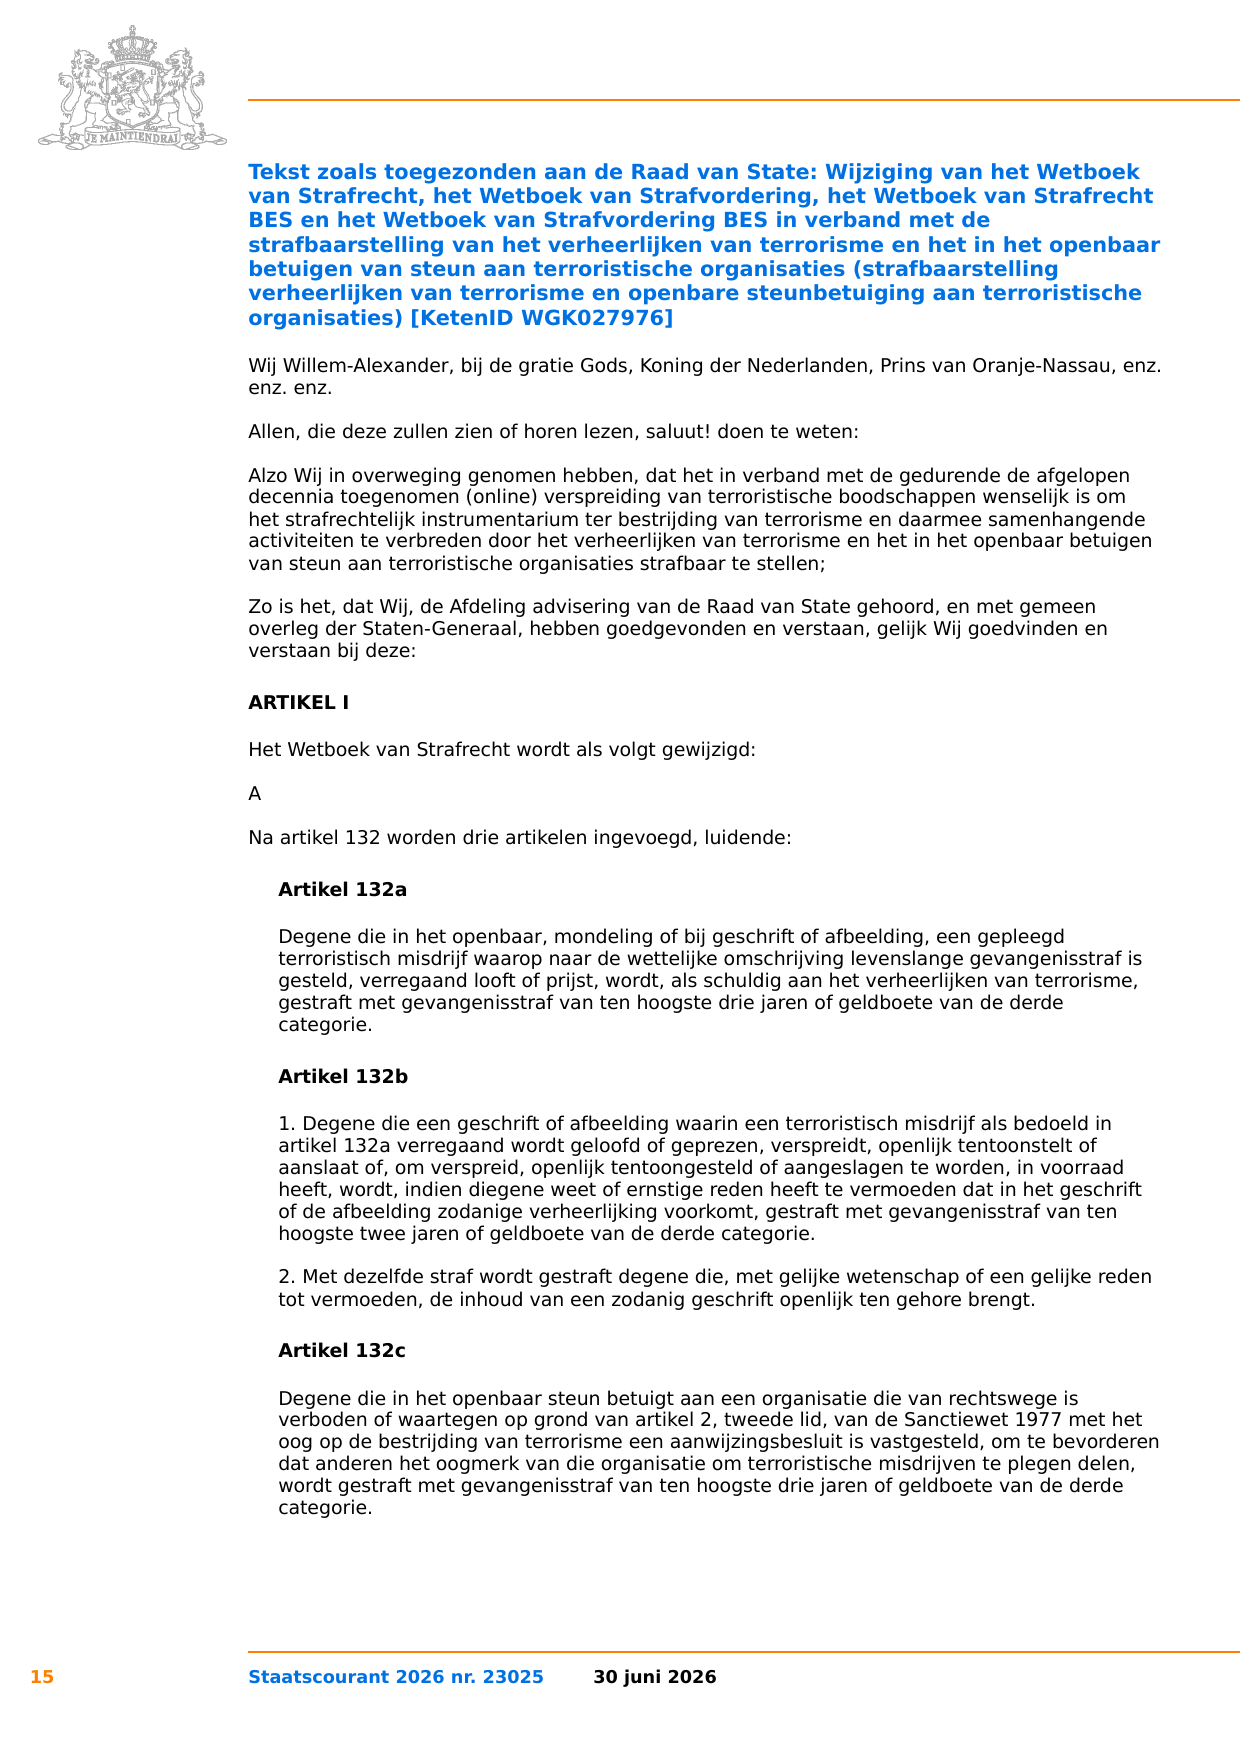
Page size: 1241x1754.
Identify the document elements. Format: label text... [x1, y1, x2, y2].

text Na artikel 132 worden drie artikelen ingevoegd, luidende: [248, 827, 1163, 849]
text Wij Willem-Alexander, bij de gratie Gods, Koning der Nederlanden, Prins van Oranje-Nassau, enz. enz. enz. [248, 355, 1163, 399]
text Het Wetboek van Strafrecht wordt als volgt gewijzigd: [248, 739, 1163, 761]
text Degene die in het openbaar steun betuigt aan een organisatie die van rechtswege is verboden of waartegen op grond van artikel 2, tweede lid, van de Sanctiewet 1977 met het oog op de bestrijding van terrorisme een aanwijzingsbesluit is vastgesteld, om te bevorderen dat anderen het oogmerk van die organisatie om terroristische misdrijven te plegen delen, wordt gestraft met gevangenisstraf van ten hoogste drie jaren of geldboete van de derde categorie. [278, 1387, 1163, 1519]
subtitle Artikel 132b [278, 1066, 1163, 1088]
subtitle Artikel 132a [278, 879, 1163, 901]
subtitle Tekst zoals toegezonden aan de Raad van State: Wijziging van het Wetboek van Strafrecht, het Wetboek van Strafvordering, het Wetboek van Strafrecht BES en het Wetboek van Strafvordering BES in verband met de strafbaarstelling van het verheerlijken van terrorisme en het in het openbaar betuigen van steun aan terroristische organisaties (strafbaarstelling verheerlijken van terrorisme en openbare steunbetuiging aan terroristische organisaties) [KetenID WGK027976] [248, 160, 1163, 330]
text Degene die in het openbaar, mondeling of bij geschrift of afbeelding, een gepleegd terroristisch misdrijf waarop naar de wettelijke omschrijving levenslange gevangenisstraf is gesteld, verregaand looft of prijst, wordt, als schuldig aan het verheerlijken van terrorisme, gestraft met gevangenisstraf van ten hoogste drie jaren of geldboete van de derde categorie. [278, 926, 1163, 1036]
text Allen, die deze zullen zien of horen lezen, saluut! doen te weten: [248, 421, 1163, 443]
text Zo is het, dat Wij, de Afdeling advisering van de Raad van State gehoord, en met gemeen overleg der Staten-Generaal, hebben goedgevonden en verstaan, gelijk Wij goedvinden en verstaan bij deze: [248, 596, 1163, 662]
text 1. Degene die een geschrift of afbeelding waarin een terroristisch misdrijf als bedoeld in artikel 132a verregaand wordt geloofd of geprezen, verspreidt, openlijk tentoonstelt of aanslaat of, om verspreid, openlijk tentoongesteld of aangeslagen te worden, in voorraad heeft, wordt, indien diegene weet of ernstige reden heeft te vermoeden dat in het geschrift of de afbeelding zodanige verheerlijking voorkomt, gestraft met gevangenisstraf van ten hoogste twee jaren of geldboete van de derde categorie. [278, 1113, 1163, 1244]
subtitle Artikel 132c [278, 1340, 1163, 1362]
subtitle ARTIKEL I [248, 692, 1163, 714]
picture [38, 25, 227, 150]
text 2. Met dezelfde straf wordt gestraft degene die, met gelijke wetenschap of een gelijke reden tot vermoeden, de inhoud van een zodanig geschrift openlijk ten gehore brengt. [278, 1266, 1163, 1310]
text A [248, 783, 1163, 805]
text Alzo Wij in overweging genomen hebben, dat het in verband met de gedurende de afgelopen decennia toegenomen (online) verspreiding van terroristische boodschappen wenselijk is om het strafrechtelijk instrumentarium ter bestrijding van terrorisme en daarmee samenhangende activiteiten te verbreden door het verheerlijken van terrorisme en het in het openbaar betuigen van steun aan terroristische organisaties strafbaar te stellen; [248, 464, 1163, 574]
